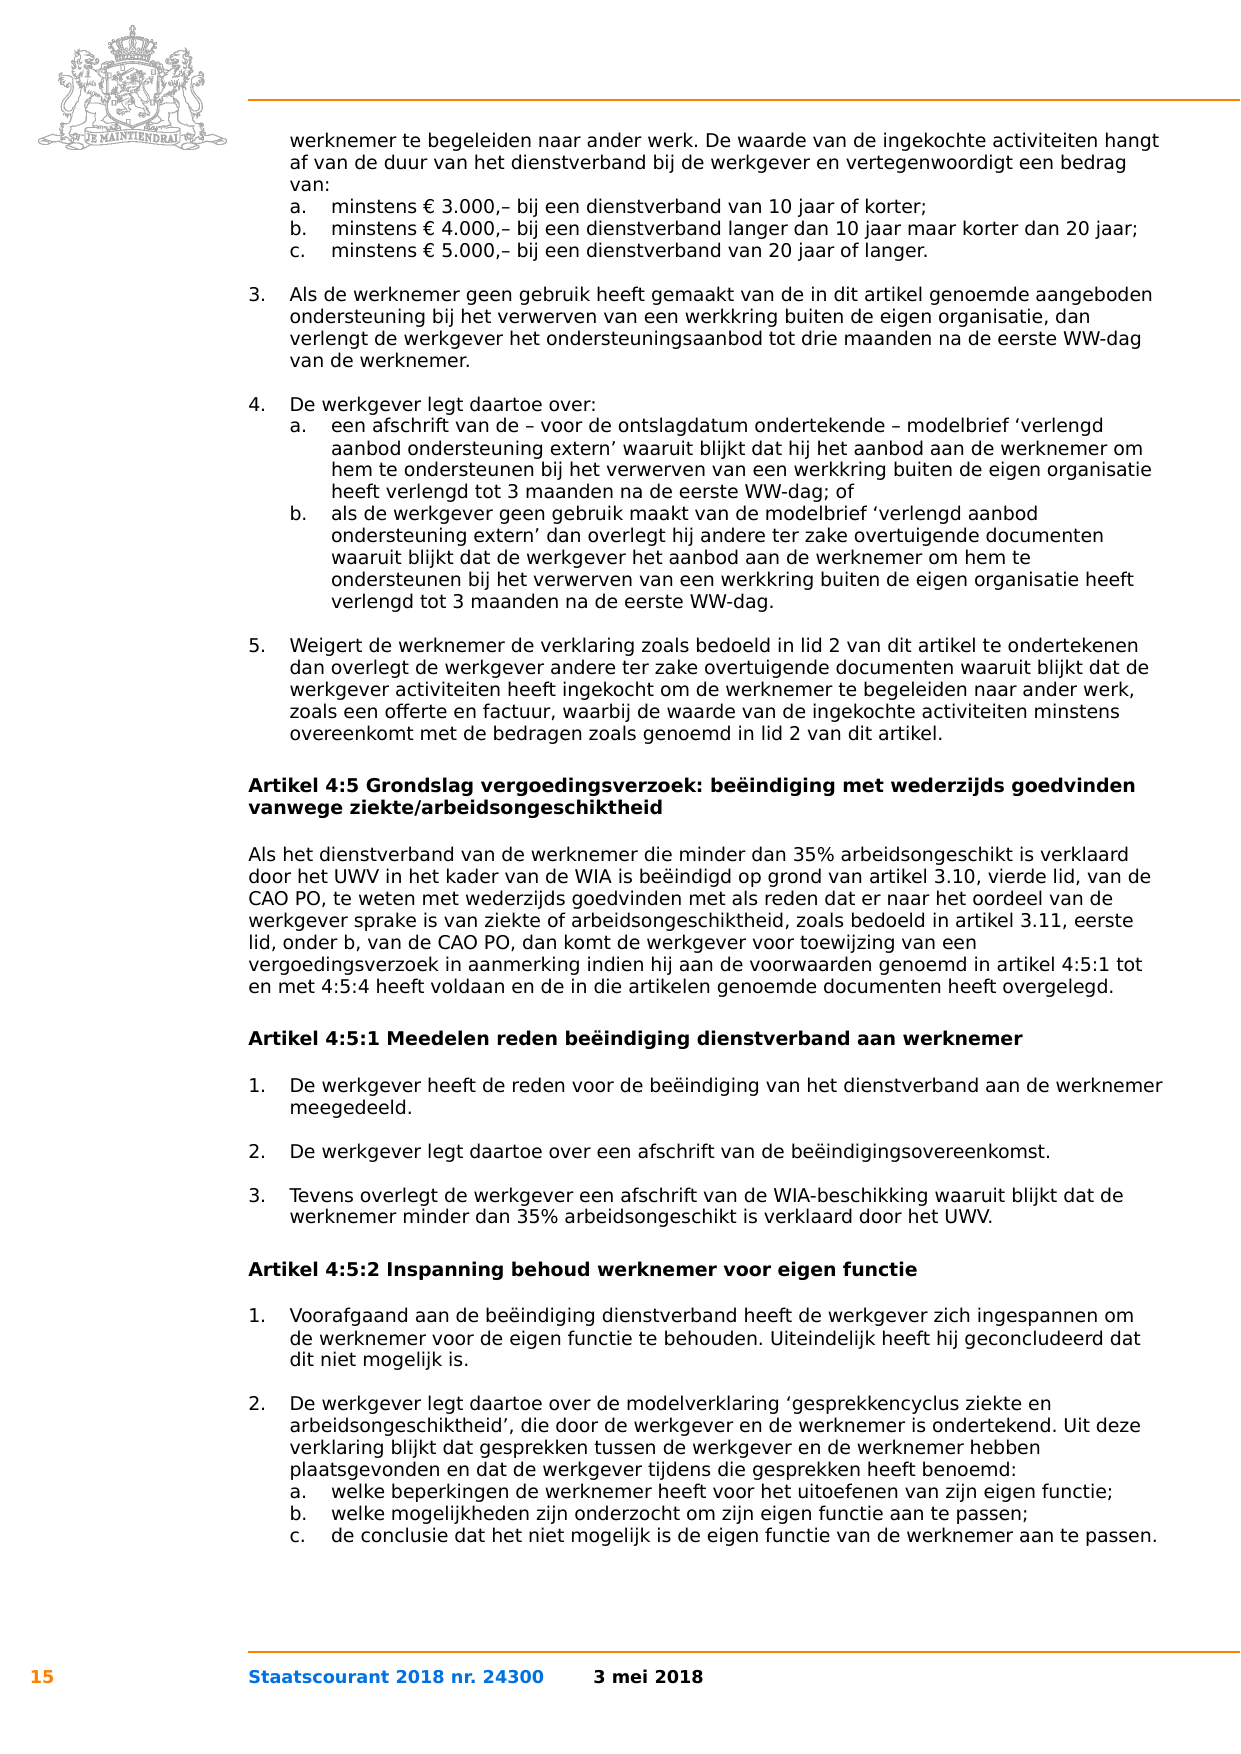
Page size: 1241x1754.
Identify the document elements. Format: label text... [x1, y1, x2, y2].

text a. een afschrift van de – voor de ontslagdatum ondertekende – modelbrief ‘verlengd aanbod ondersteuning extern’ waaruit blijkt dat hij het aanbod aan de werknemer om hem te ondersteunen bij het verwerven van een werkkring buiten de eigen organisatie heeft verlengd tot 3 maanden na de eerste WW-dag; of [289, 415, 1163, 503]
text 5. Weigert de werknemer de verklaring zoals bedoeld in lid 2 van dit artikel te ondertekenen dan overlegt de werkgever andere ter zake overtuigende documenten waaruit blijkt dat de werkgever activiteiten heeft ingekocht om de werknemer te begeleiden naar ander werk, zoals een offerte en factuur, waarbij de waarde van de ingekochte activiteiten minstens overeenkomt met de bedragen zoals genoemd in lid 2 van dit artikel. [248, 635, 1163, 745]
text b. als de werkgever geen gebruik maakt van de modelbrief ‘verlengd aanbod ondersteuning extern’ dan overlegt hij andere ter zake overtuigende documenten waaruit blijkt dat de werkgever het aanbod aan de werknemer om hem te ondersteunen bij het verwerven van een werkkring buiten de eigen organisatie heeft verlengd tot 3 maanden na de eerste WW-dag. [289, 503, 1163, 613]
text Als het dienstverband van de werknemer die minder dan 35% arbeidsongeschikt is verklaard door het UWV in het kader van de WIA is beëindigd op grond van artikel 3.10, vierde lid, van de CAO PO, te weten met wederzijds goedvinden met als reden dat er naar het oordeel van de werkgever sprake is van ziekte of arbeidsongeschiktheid, zoals bedoeld in artikel 3.11, eerste lid, onder b, van de CAO PO, dan komt de werkgever voor toewijzing van een vergoedingsverzoek in aanmerking indien hij aan de voorwaarden genoemd in artikel 4:5:1 tot en met 4:5:4 heeft voldaan en de in die artikelen genoemde documenten heeft overgelegd. [248, 844, 1163, 998]
text c. de conclusie dat het niet mogelijk is de eigen functie van de werknemer aan te passen. [289, 1525, 1163, 1547]
text 3. Als de werknemer geen gebruik heeft gemaakt van de in dit artikel genoemde aangeboden ondersteuning bij het verwerven van een werkkring buiten de eigen organisatie, dan verlengt de werkgever het ondersteuningsaanbod tot drie maanden na de eerste WW-dag van de werknemer. [248, 284, 1163, 372]
picture [38, 25, 227, 150]
text 2. De werkgever legt daartoe over de modelverklaring ‘gesprekkencyclus ziekte en arbeidsongeschiktheid’, die door de werkgever en de werknemer is ondertekend. Uit deze verklaring blijkt dat gesprekken tussen de werkgever en de werknemer hebben plaatsgevonden en dat de werkgever tijdens die gesprekken heeft benoemd: [248, 1393, 1163, 1481]
subtitle Artikel 4:5:2 Inspanning behoud werknemer voor eigen functie [248, 1258, 1163, 1280]
text b. welke mogelijkheden zijn onderzocht om zijn eigen functie aan te passen; [289, 1503, 1163, 1525]
text 1. Voorafgaand aan de beëindiging dienstverband heeft de werkgever zich ingespannen om de werknemer voor de eigen functie te behouden. Uiteindelijk heeft hij geconcludeerd dat dit niet mogelijk is. [248, 1305, 1163, 1371]
text werknemer te begeleiden naar ander werk. De waarde van de ingekochte activiteiten hangt af van de duur van het dienstverband bij de werkgever en vertegenwoordigt een bedrag van: [248, 130, 1163, 196]
text 2. De werkgever legt daartoe over een afschrift van de beëindigingsovereenkomst. [248, 1141, 1163, 1163]
text b. minstens € 4.000,– bij een dienstverband langer dan 10 jaar maar korter dan 20 jaar; [289, 218, 1163, 240]
text 4. De werkgever legt daartoe over: [248, 393, 1163, 415]
text 3. Tevens overlegt de werkgever een afschrift van de WIA-beschikking waaruit blijkt dat de werknemer minder dan 35% arbeidsongeschikt is verklaard door het UWV. [248, 1184, 1163, 1228]
subtitle Artikel 4:5:1 Meedelen reden beëindiging dienstverband aan werknemer [248, 1028, 1163, 1050]
text a. minstens € 3.000,– bij een dienstverband van 10 jaar of korter; [289, 196, 1163, 218]
subtitle Artikel 4:5 Grondslag vergoedingsverzoek: beëindiging met wederzijds goedvinden vanwege ziekte/arbeidsongeschiktheid [248, 775, 1163, 819]
text a. welke beperkingen de werknemer heeft voor het uitoefenen van zijn eigen functie; [289, 1481, 1163, 1503]
text 1. De werkgever heeft de reden voor de beëindiging van het dienstverband aan de werknemer meegedeeld. [248, 1075, 1163, 1119]
text c. minstens € 5.000,– bij een dienstverband van 20 jaar of langer. [289, 240, 1163, 262]
